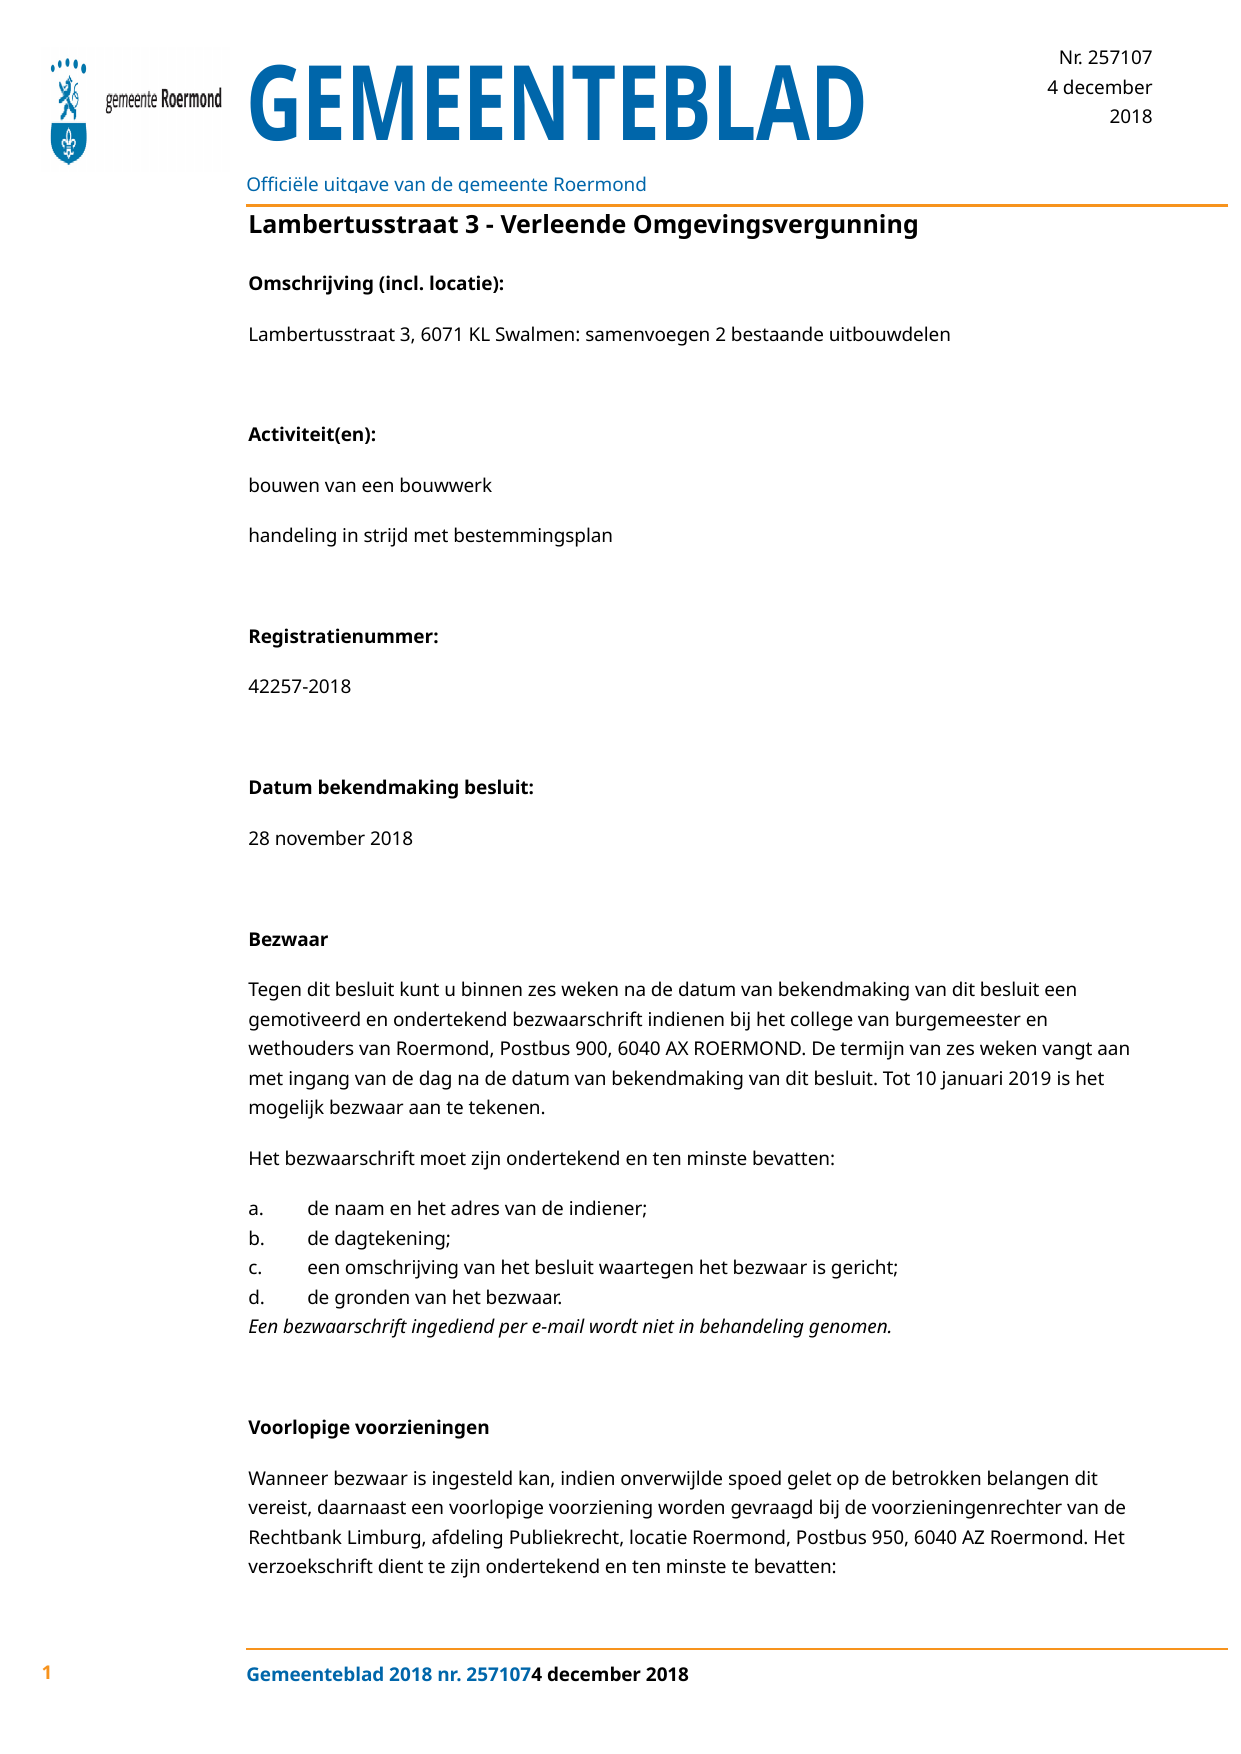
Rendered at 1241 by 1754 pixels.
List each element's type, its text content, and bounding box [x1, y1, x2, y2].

text Omschrijving (incl. locatie): [248, 270, 1152, 296]
text Wanneer bezwaar is ingesteld kan, indien onverwijlde spoed gelet op de betrokken belangen dit vereist, daarnaast een voorlopige voorziening worden gevraagd bij de voorzieningenrechter van de Rechtbank Limburg, afdeling Publiekrecht, locatie Roermond, Postbus 950, 6040 AZ Roermond. Het verzoekschrift dient te zijn ondertekend en ten minste te bevatten: [248, 1465, 1152, 1579]
list de gronden van het bezwaar. [248, 1284, 1152, 1310]
text Bezwaar [248, 926, 1152, 951]
text 28 november 2018 [248, 825, 1152, 851]
text 42257-2018 [248, 674, 1152, 699]
text Lambertusstraat 3 - Verleende Omgevingsvergunning [248, 207, 1152, 241]
text Activiteit(en): [248, 422, 1152, 447]
text handeling in strijd met bestemmingsplan [248, 522, 1152, 548]
list een omschrijving van het besluit waartegen het bezwaar is gericht; [248, 1254, 1152, 1280]
text bouwen van een bouwwerk [248, 472, 1152, 498]
text Een bezwaarschrift ingediend per e-mail wordt niet in behandeling genomen. [248, 1314, 1152, 1339]
text Lambertusstraat 3, 6071 KL Swalmen: samenvoegen 2 bestaande uitbouwdelen [248, 321, 1152, 346]
text Registratienummer: [248, 623, 1152, 649]
picture [41, 47, 231, 172]
text Het bezwaarschrift moet zijn ondertekend en ten minste bevatten: [248, 1145, 1152, 1171]
text Tegen dit besluit kunt u binnen zes weken na de datum van bekendmaking van dit besluit een gemotiveerd en ondertekend bezwaarschrift indienen bij het college van burgemeester en wethouders van Roermond, Postbus 900, 6040 AX ROERMOND. De termijn van zes weken vangt aan met ingang van de dag na de datum van bekendmaking van dit besluit. Tot 10 januari 2019 is het mogelijk bezwaar aan te tekenen. [248, 976, 1152, 1120]
text Voorlopige voorzieningen [248, 1414, 1152, 1440]
list de naam en het adres van de indiener; [248, 1195, 1152, 1221]
list de dagtekening; [248, 1225, 1152, 1251]
text Datum bekendmaking besluit: [248, 774, 1152, 800]
